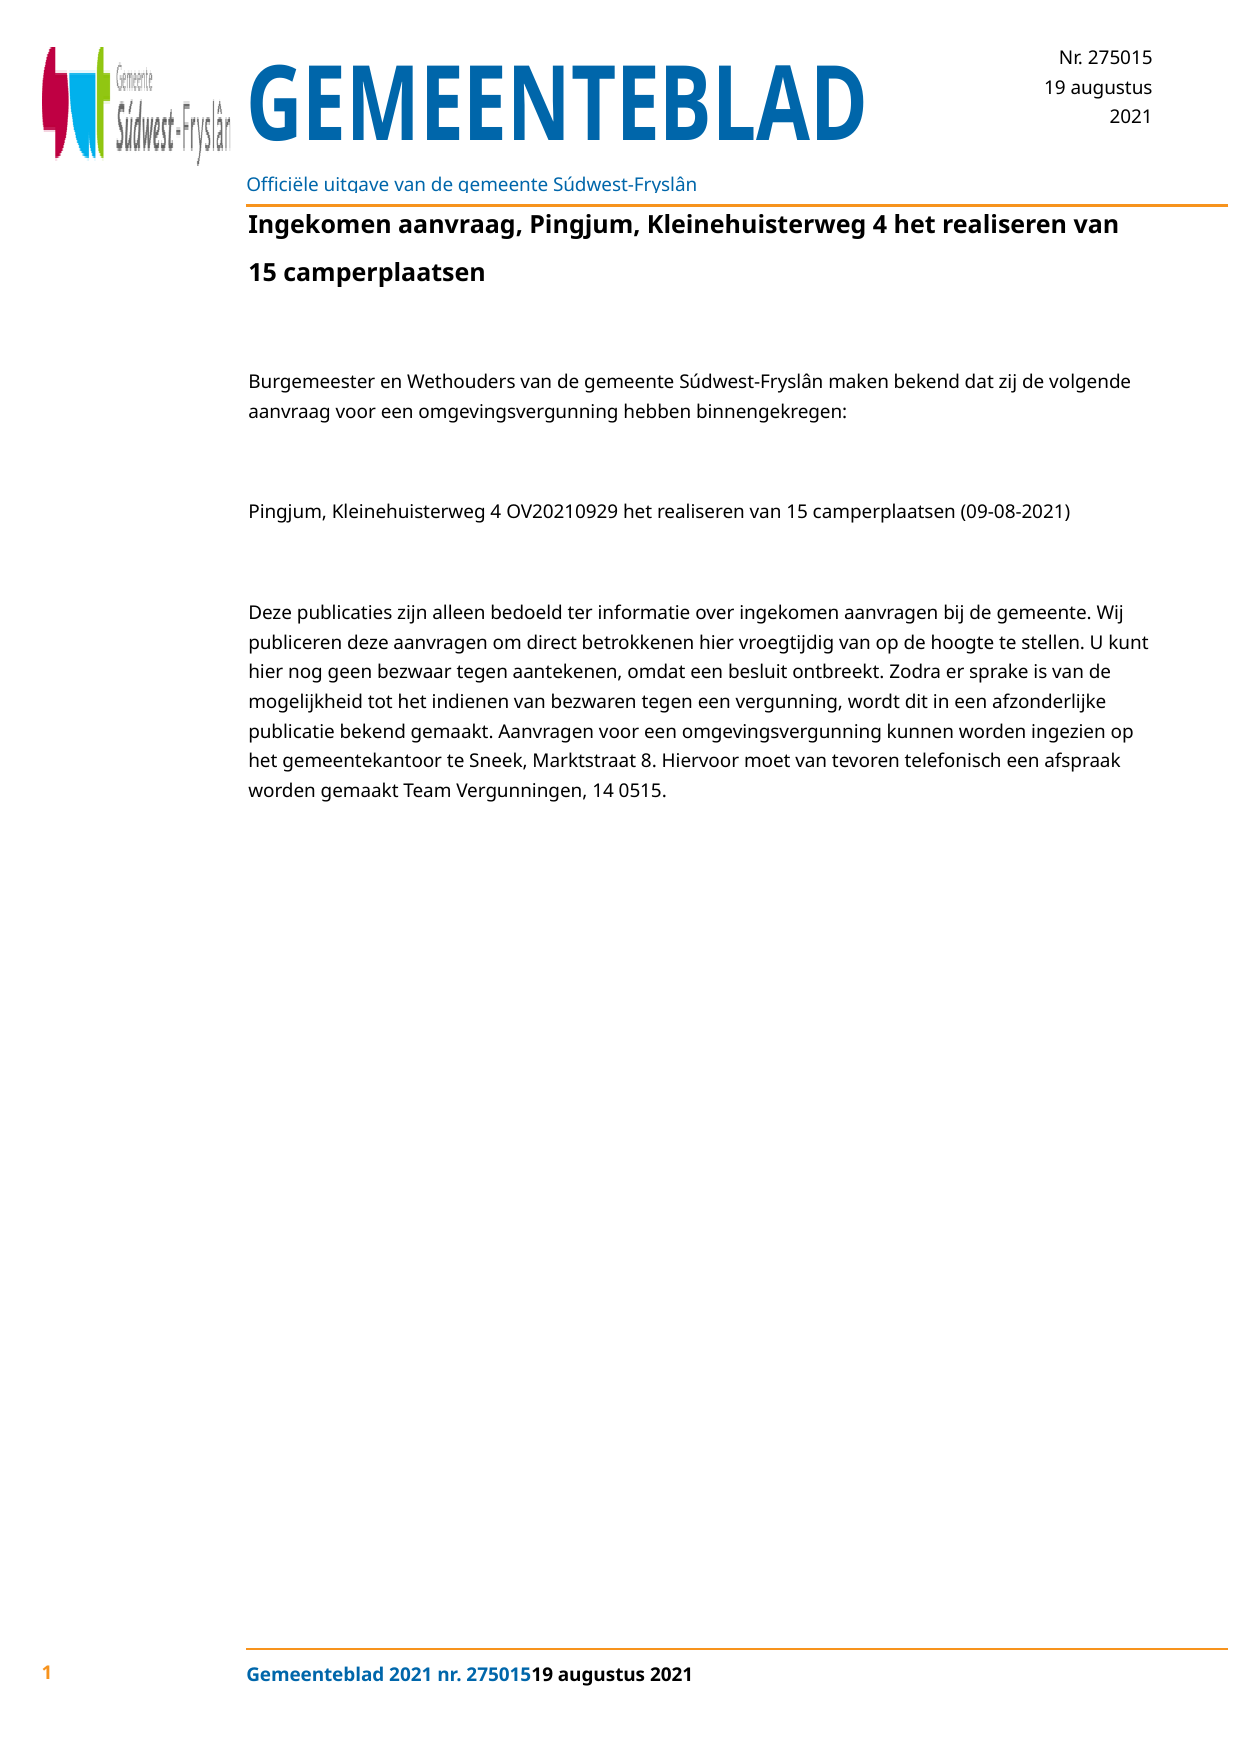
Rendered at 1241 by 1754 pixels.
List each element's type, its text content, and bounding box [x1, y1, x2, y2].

text Deze publicaties zijn alleen bedoeld ter informatie over ingekomen aanvragen bij de gemeente. Wij publiceren deze aanvragen om direct betrokkenen hier vroegtijdig van op de hoogte te stellen. U kunt hier nog geen bezwaar tegen aantekenen, omdat een besluit ontbreekt. Zodra er sprake is van de mogelijkheid tot het indienen van bezwaren tegen een vergunning, wordt dit in een afzonderlijke publicatie bekend gemaakt. Aanvragen voor een omgevingsvergunning kunnen worden ingezien op het gemeentekantoor te Sneek, Marktstraat 8. Hiervoor moet van tevoren telefonisch een afspraak worden gemaakt Team Vergunningen, 14 0515. [248, 599, 1152, 803]
text Burgemeester en Wethouders van de gemeente Súdwest-Fryslân maken bekend dat zij de volgende aanvraag voor een omgevingsvergunning hebben binnengekregen: [248, 368, 1152, 424]
picture [41, 47, 231, 172]
text Ingekomen aanvraag, Pingjum, Kleinehuisterweg 4 het realiseren van 15 camperplaatsen [248, 207, 1152, 288]
text Pingjum, Kleinehuisterweg 4 OV20210929 het realiseren van 15 camperplaatsen (09-08-2021) [248, 499, 1152, 524]
